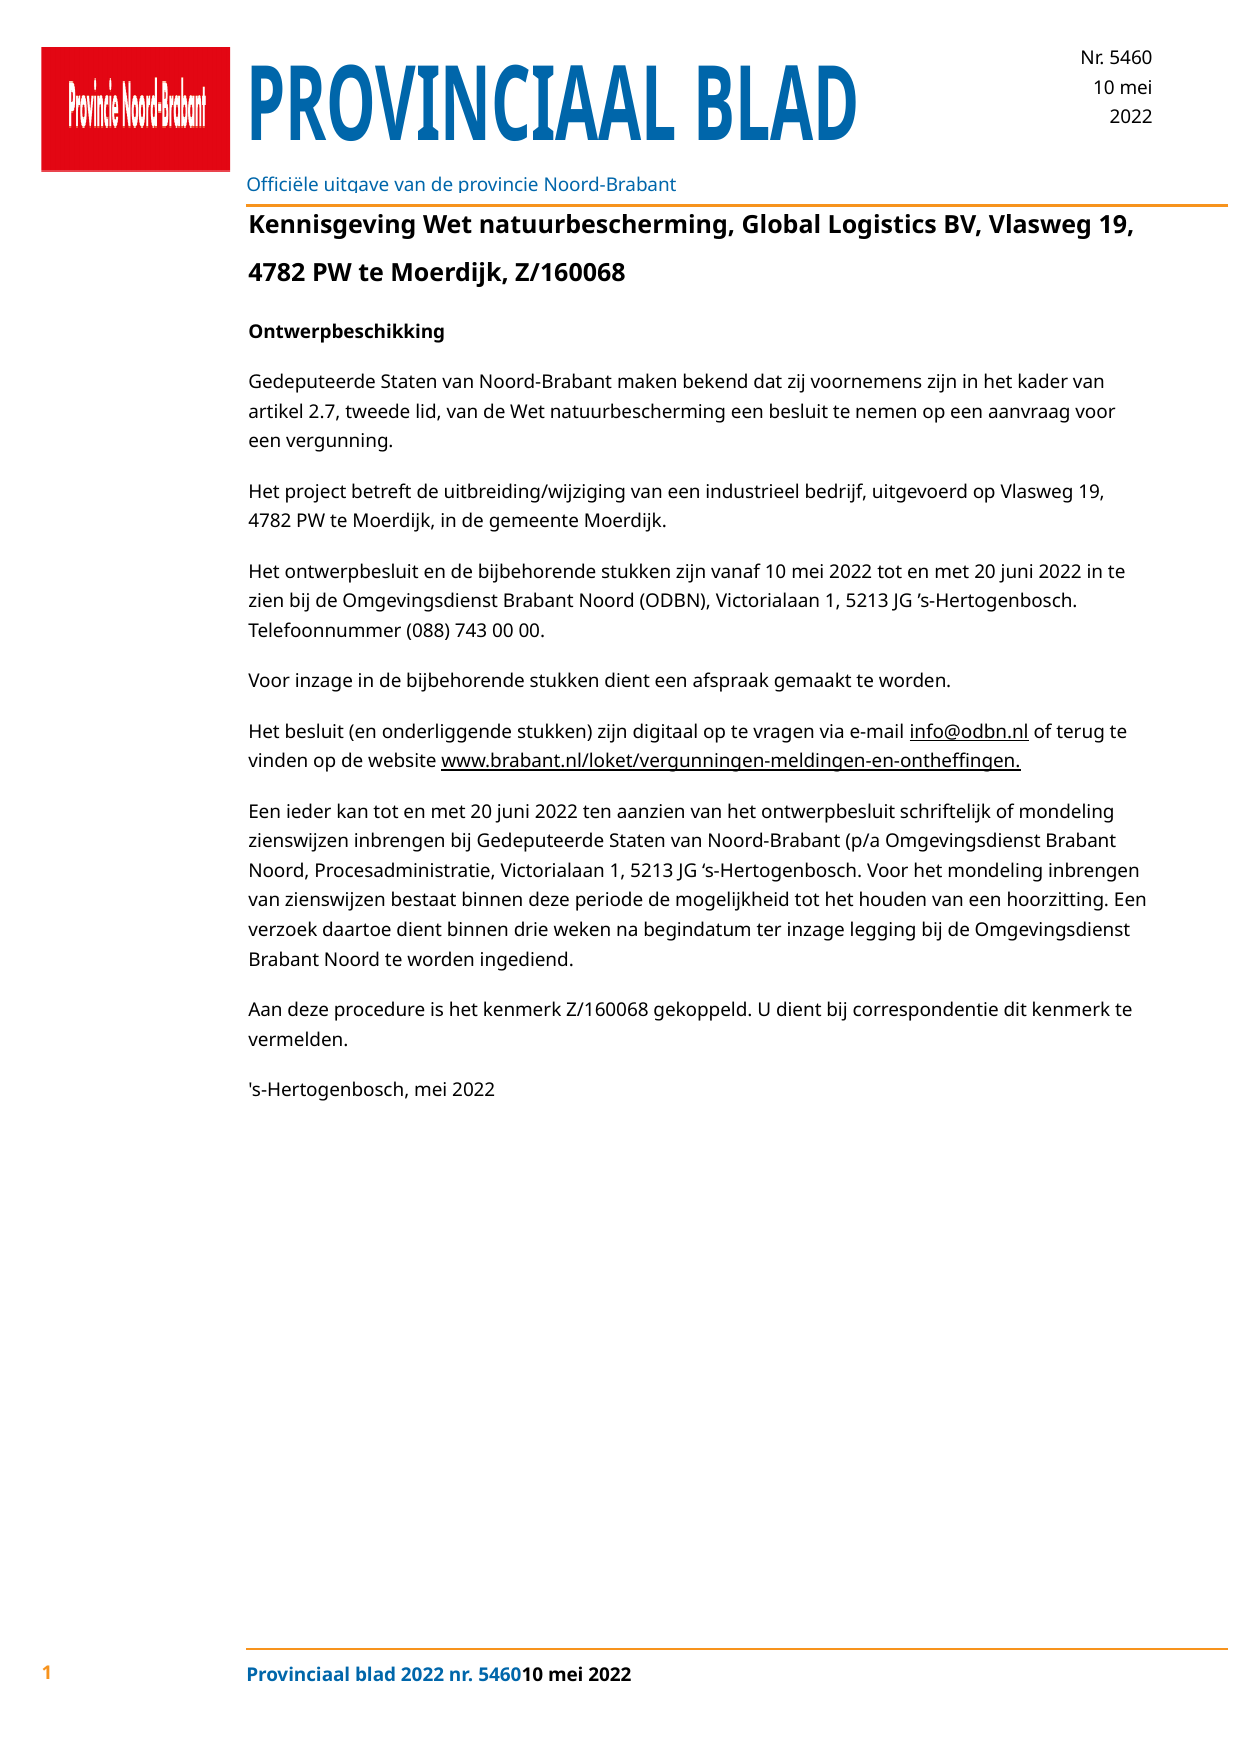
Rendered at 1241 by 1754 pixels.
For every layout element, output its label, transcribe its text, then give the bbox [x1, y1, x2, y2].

picture [41, 47, 231, 172]
text Ontwerpbeschikking [248, 318, 1152, 344]
text Het besluit (en onderliggende stukken) zijn digitaal op te vragen via e-mail info@odbn.nl of terug te vinden op de website www.brabant.nl/loket/vergunningen-meldingen-en-ontheffingen. [248, 718, 1152, 773]
text Een ieder kan tot en met 20 juni 2022 ten aanzien van het ontwerpbesluit schriftelijk of mondeling zienswijzen inbrengen bij Gedeputeerde Staten van Noord-Brabant (p/a Omgevingsdienst Brabant Noord, Procesadministratie, Victorialaan 1, 5213 JG ‘s-Hertogenbosch. Voor het mondeling inbrengen van zienswijzen bestaat binnen deze periode de mogelijkheid tot het houden van een hoorzitting. Een verzoek daartoe dient binnen drie weken na begindatum ter inzage legging bij de Omgevingsdienst Brabant Noord te worden ingediend. [248, 798, 1152, 972]
text Het project betreft de uitbreiding/wijziging van een industrieel bedrijf, uitgevoerd op Vlasweg 19, 4782 PW te Moerdijk, in de gemeente Moerdijk. [248, 478, 1152, 533]
text Aan deze procedure is het kenmerk Z/160068 gekoppeld. U dient bij correspondentie dit kenmerk te vermelden. [248, 996, 1152, 1052]
text Het ontwerpbesluit en de bijbehorende stukken zijn vanaf 10 mei 2022 tot en met 20 juni 2022 in te zien bij de Omgevingsdienst Brabant Noord (ODBN), Victorialaan 1, 5213 JG ’s-Hertogenbosch. Telefoonnummer (088) 743 00 00. [248, 558, 1152, 643]
text 's-Hertogenbosch, mei 2022 [248, 1076, 1152, 1102]
text Kennisgeving Wet natuurbescherming, Global Logistics BV, Vlasweg 19, 4782 PW te Moerdijk, Z/160068 [248, 207, 1152, 288]
text Gedeputeerde Staten van Noord-Brabant maken bekend dat zij voornemens zijn in het kader van artikel 2.7, tweede lid, van de Wet natuurbescherming een besluit te nemen op een aanvraag voor een vergunning. [248, 368, 1152, 453]
text Voor inzage in de bijbehorende stukken dient een afspraak gemaakt te worden. [248, 667, 1152, 693]
